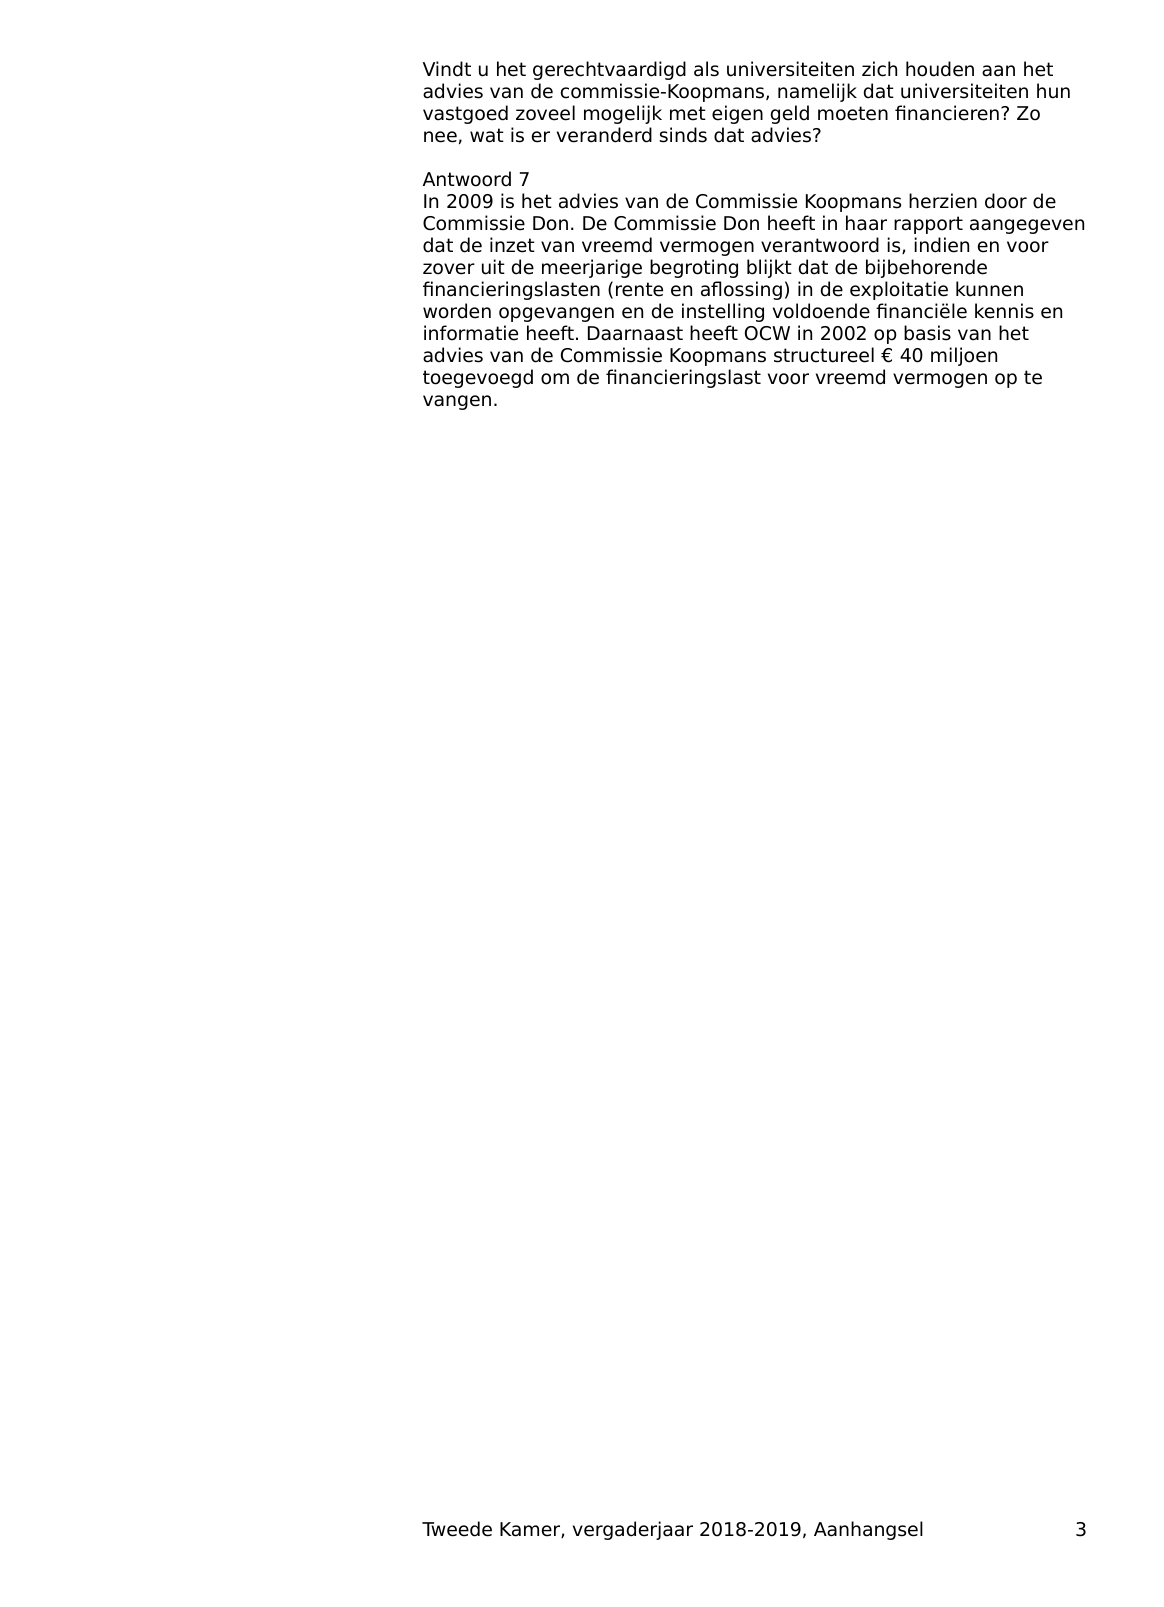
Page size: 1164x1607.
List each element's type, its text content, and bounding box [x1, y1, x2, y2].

text In 2009 is het advies van de Commissie Koopmans herzien door de Commissie Don. De Commissie Don heeft in haar rapport aangegeven dat de inzet van vreemd vermogen verantwoord is, indien en voor zover uit de meerjarige begroting blijkt dat de bijbehorende financieringslasten (rente en aflossing) in de exploitatie kunnen worden opgevangen en de instelling voldoende financiële kennis en informatie heeft. Daarnaast heeft OCW in 2002 op basis van het advies van de Commissie Koopmans structureel € 40 miljoen toegevoegd om de financieringslast voor vreemd vermogen op te vangen. [422, 191, 1087, 411]
text Antwoord 7 [422, 169, 1087, 191]
text Vindt u het gerechtvaardigd als universiteiten zich houden aan het advies van de commissie-Koopmans, namelijk dat universiteiten hun vastgoed zoveel mogelijk met eigen geld moeten financieren? Zo nee, wat is er veranderd sinds dat advies? [422, 59, 1087, 147]
